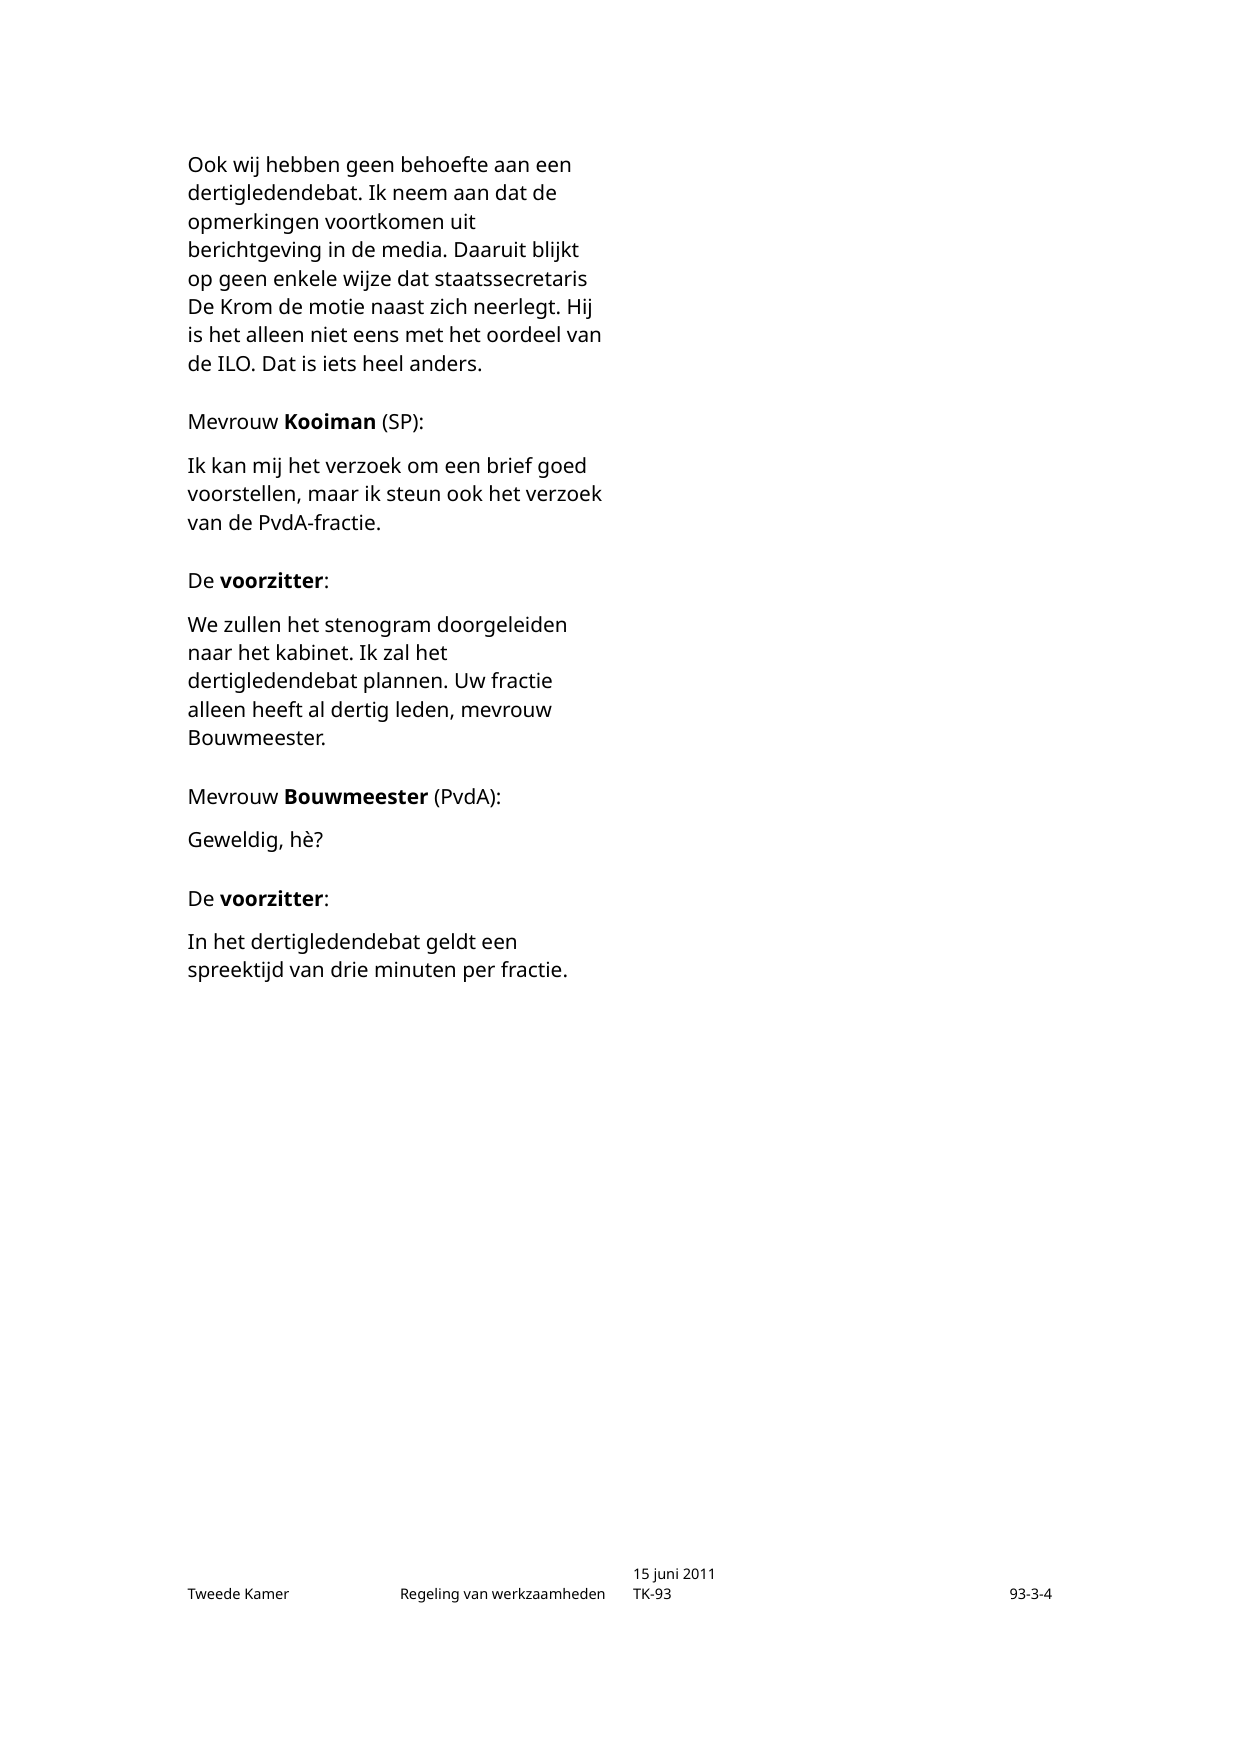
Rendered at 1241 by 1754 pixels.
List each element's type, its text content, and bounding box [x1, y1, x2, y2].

text De voorzitter: [187, 884, 605, 912]
text Mevrouw Bouwmeester (PvdA): [187, 782, 605, 810]
text We zullen het stenogram doorgeleiden naar het kabinet. Ik zal het dertigledendebat plannen. Uw fractie alleen heeft al dertig leden, mevrouw Bouwmeester. [187, 610, 605, 752]
text Geweldig, hè? [187, 825, 605, 854]
text Ik kan mij het verzoek om een brief goed voorstellen, maar ik steun ook het verzoek van de PvdA-fractie. [187, 451, 605, 536]
text De voorzitter: [187, 566, 605, 595]
text Ook wij hebben geen behoefte aan een dertigledendebat. Ik neem aan dat de opmerkingen voortkomen uit berichtgeving in de media. Daaruit blijkt op geen enkele wijze dat staatssecretaris De Krom de motie naast zich neerlegt. Hij is het alleen niet eens met het oordeel van de ILO. Dat is iets heel anders. [187, 150, 605, 377]
text Mevrouw Kooiman (SP): [187, 407, 605, 436]
text In het dertigledendebat geldt een spreektijd van drie minuten per fractie. [187, 927, 605, 984]
